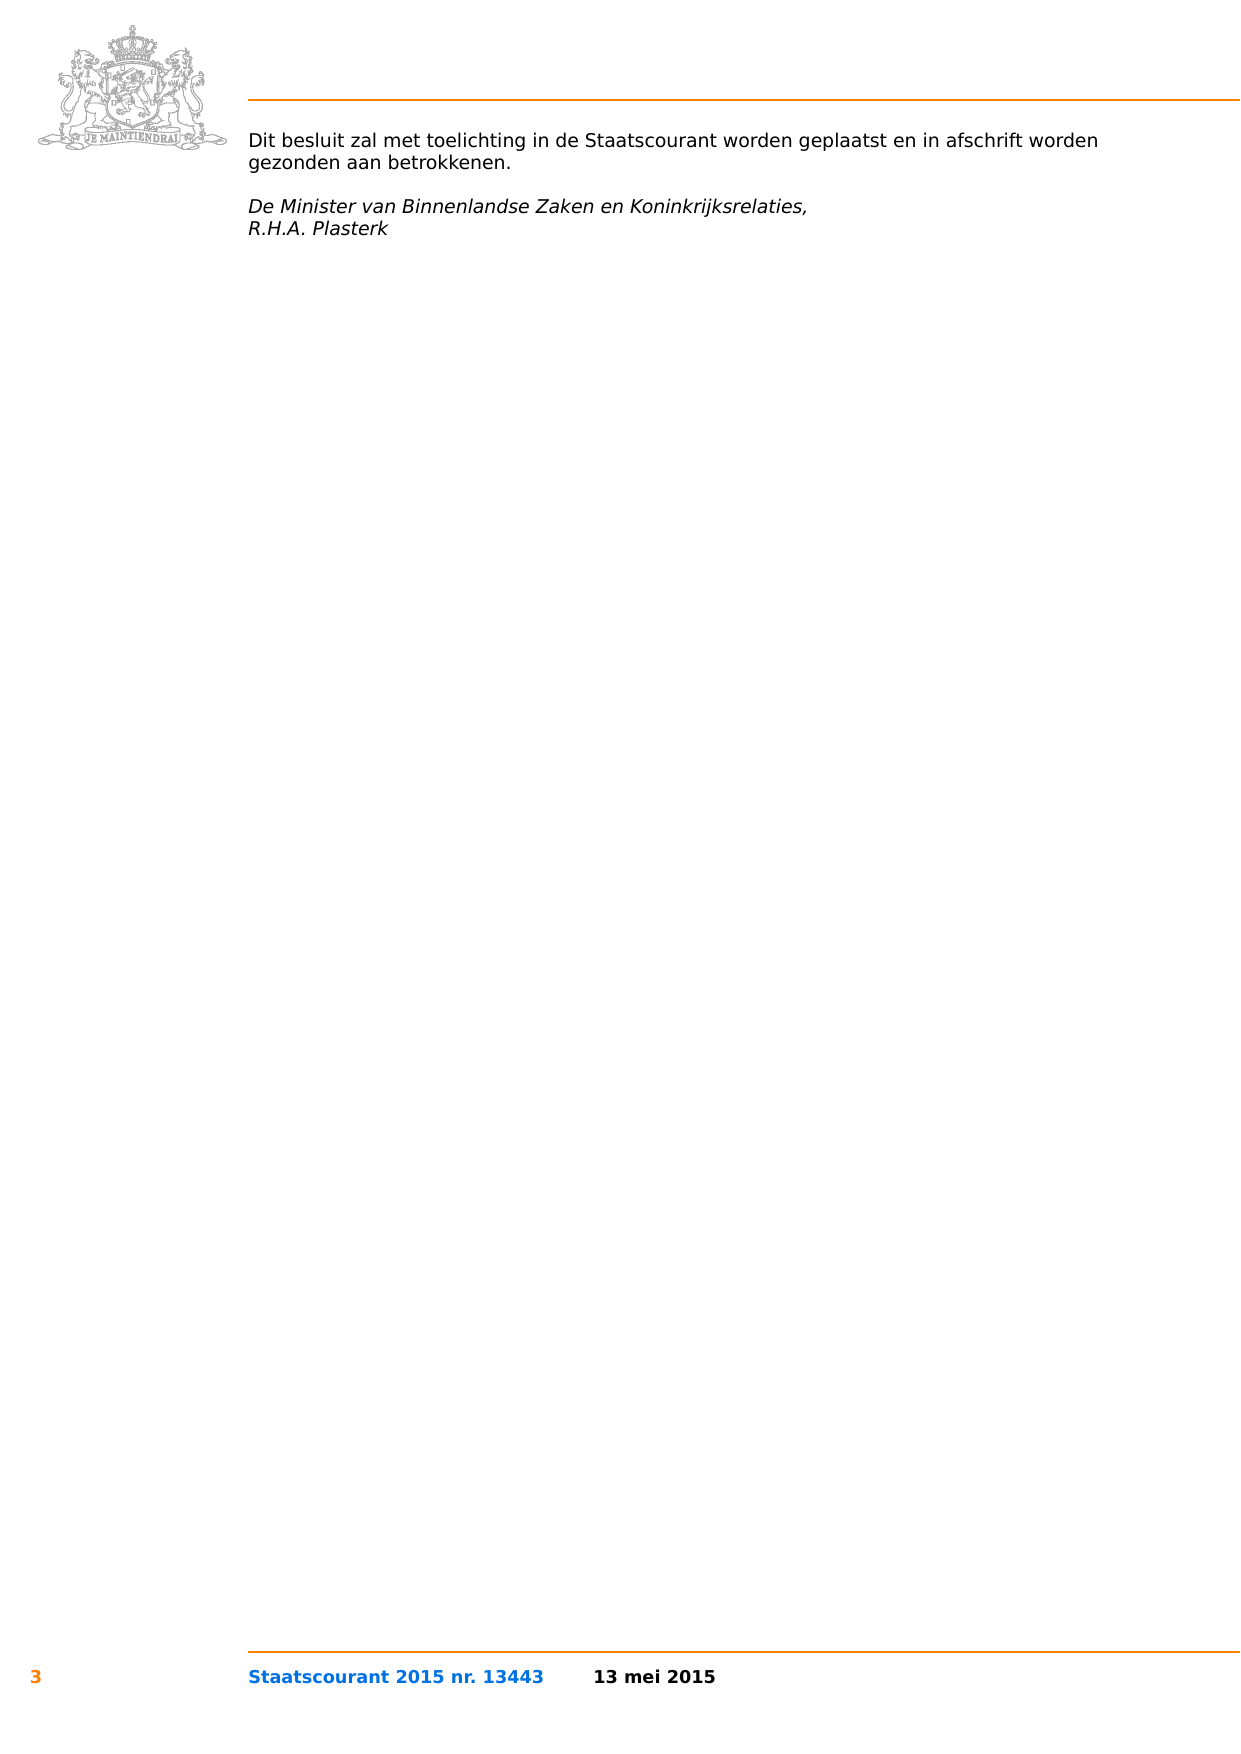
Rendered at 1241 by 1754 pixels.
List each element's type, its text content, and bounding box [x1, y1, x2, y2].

text De Minister van Binnenlandse Zaken en Koninkrijksrelaties, R.H.A. Plasterk [248, 196, 1163, 240]
picture [38, 25, 227, 150]
text Dit besluit zal met toelichting in de Staatscourant worden geplaatst en in afschrift worden gezonden aan betrokkenen. [248, 130, 1163, 174]
